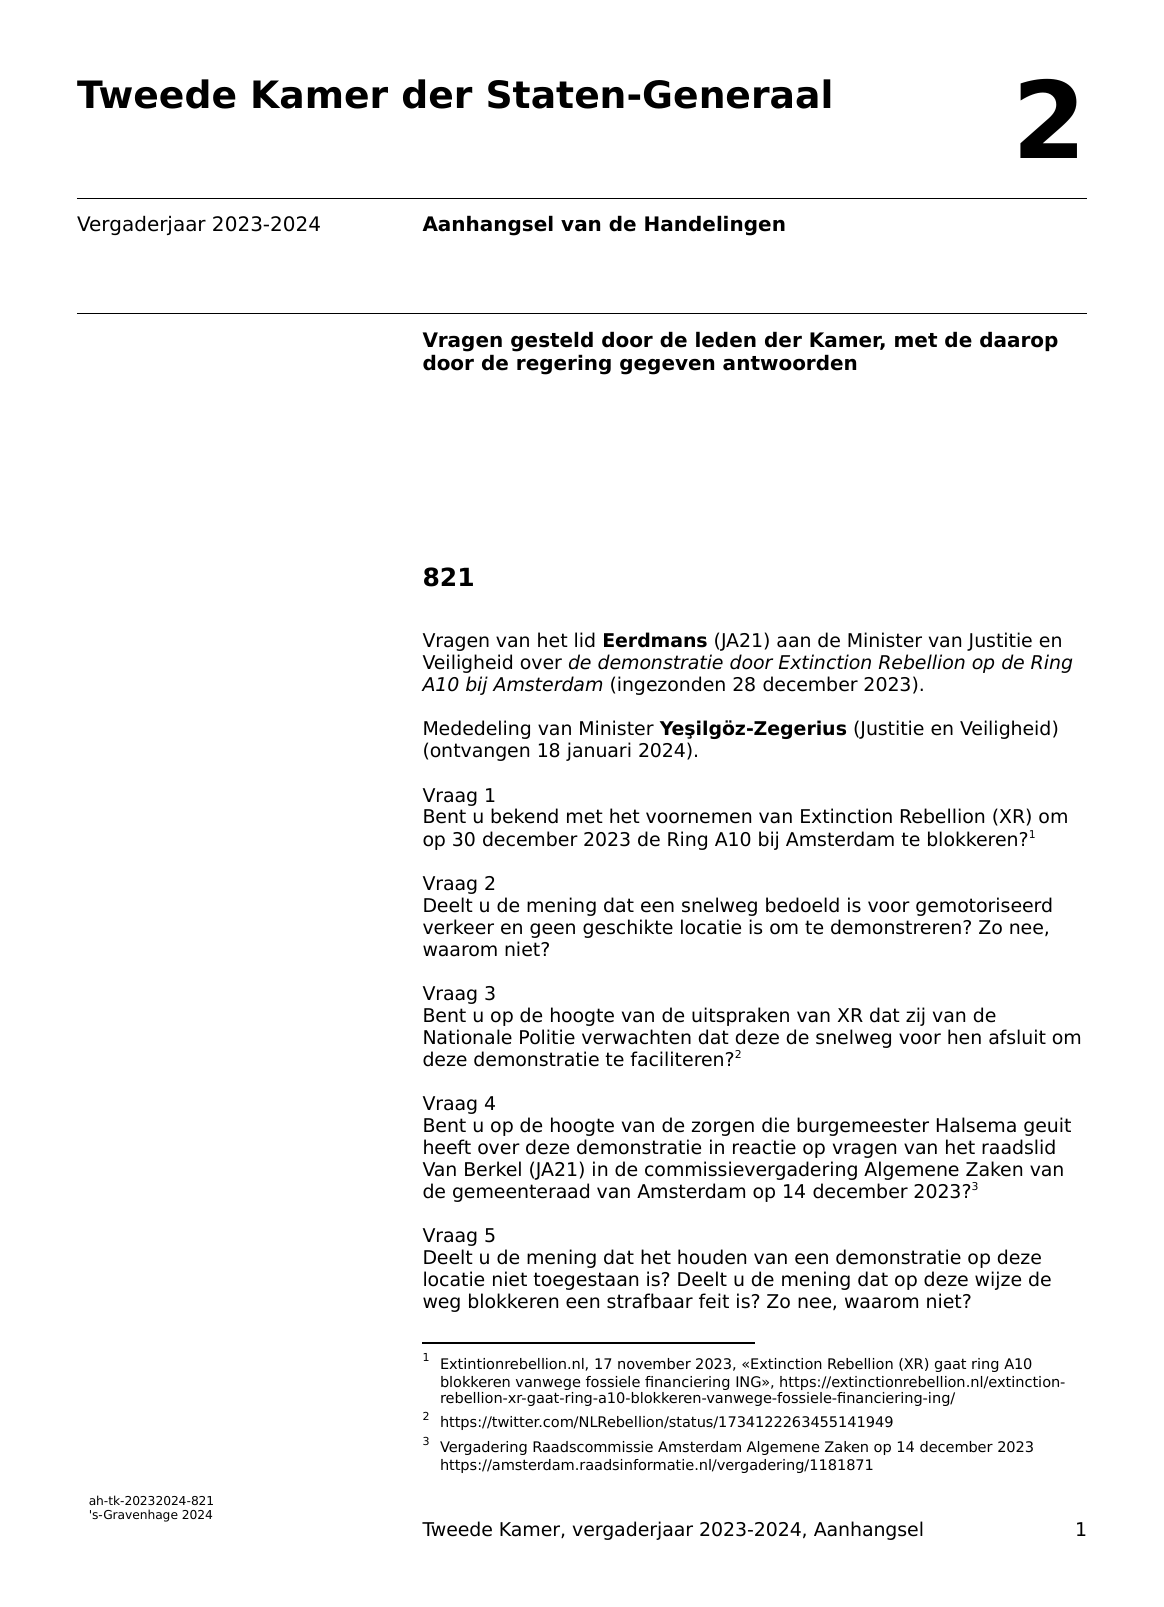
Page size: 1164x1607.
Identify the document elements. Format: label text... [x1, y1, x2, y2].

text https://twitter.com/NLRebellion/status/1734122263455141949 [422, 1410, 1087, 1432]
text Bent u bekend met het voornemen van Extinction Rebellion (XR) om op 30 december 2023 de Ring A10 bij Amsterdam te blokkeren? [422, 806, 1087, 850]
text 821 [422, 563, 1087, 592]
table_cell Vergaderjaar 2023-2024 [77, 199, 422, 313]
table_cell Vragen gesteld door de leden der Kamer, met de daarop door de regering gegeven antwoorden [422, 314, 1087, 375]
text Deelt u de mening dat het houden van een demonstratie op deze locatie niet toegestaan is? Deelt u de mening dat op deze wijze de weg blokkeren een strafbaar feit is? Zo nee, waarom niet? [422, 1247, 1087, 1313]
table_header Tweede Kamer der Staten-Generaal [77, 59, 886, 198]
table_header 2 [886, 59, 1087, 198]
text Vraag 1 [422, 784, 1087, 806]
text Vragen van het lid Eerdmans (JA21) aan de Minister van Justitie en Veiligheid over de demonstratie door Extinction Rebellion op de Ring A10 bij Amsterdam (ingezonden 28 december 2023). [422, 630, 1087, 696]
text 's-Gravenhage 2024 [88, 1508, 323, 1522]
text Deelt u de mening dat een snelweg bedoeld is voor gemotoriseerd verkeer en geen geschikte locatie is om te demonstreren? Zo nee, waarom niet? [422, 894, 1087, 961]
table_cell Aanhangsel van de Handelingen [422, 199, 1087, 313]
text Extintionrebellion.nl, 17 november 2023, «Extinction Rebellion (XR) gaat ring A10 blokkeren vanwege fossiele financiering ING», https://extinctionrebellion.nl/extinction-rebellion-xr-gaat-ring-a10-blokkeren-vanwege-fossiele-financiering-ing/ [422, 1352, 1087, 1407]
text Vraag 3 [422, 983, 1087, 1005]
text Mededeling van Minister Yeşilgöz-Zegerius (Justitie en Veiligheid) (ontvangen 18 januari 2024). [422, 718, 1087, 762]
table_cell [77, 314, 422, 375]
text ah-tk-20232024-821 [88, 1494, 323, 1508]
text Vraag 5 [422, 1225, 1087, 1247]
text Bent u op de hoogte van de uitspraken van XR dat zij van de Nationale Politie verwachten dat deze de snelweg voor hen afsluit om deze demonstratie te faciliteren? [422, 1005, 1087, 1071]
text Vraag 4 [422, 1093, 1087, 1115]
text Vraag 2 [422, 873, 1087, 894]
text Bent u op de hoogte van de zorgen die burgemeester Halsema geuit heeft over deze demonstratie in reactie op vragen van het raadslid Van Berkel (JA21) in de commissievergadering Algemene Zaken van de gemeenteraad van Amsterdam op 14 december 2023? [422, 1115, 1087, 1203]
text Vergadering Raadscommissie Amsterdam Algemene Zaken op 14 december 2023 https://amsterdam.raadsinformatie.nl/vergadering/1181871 [422, 1435, 1087, 1474]
